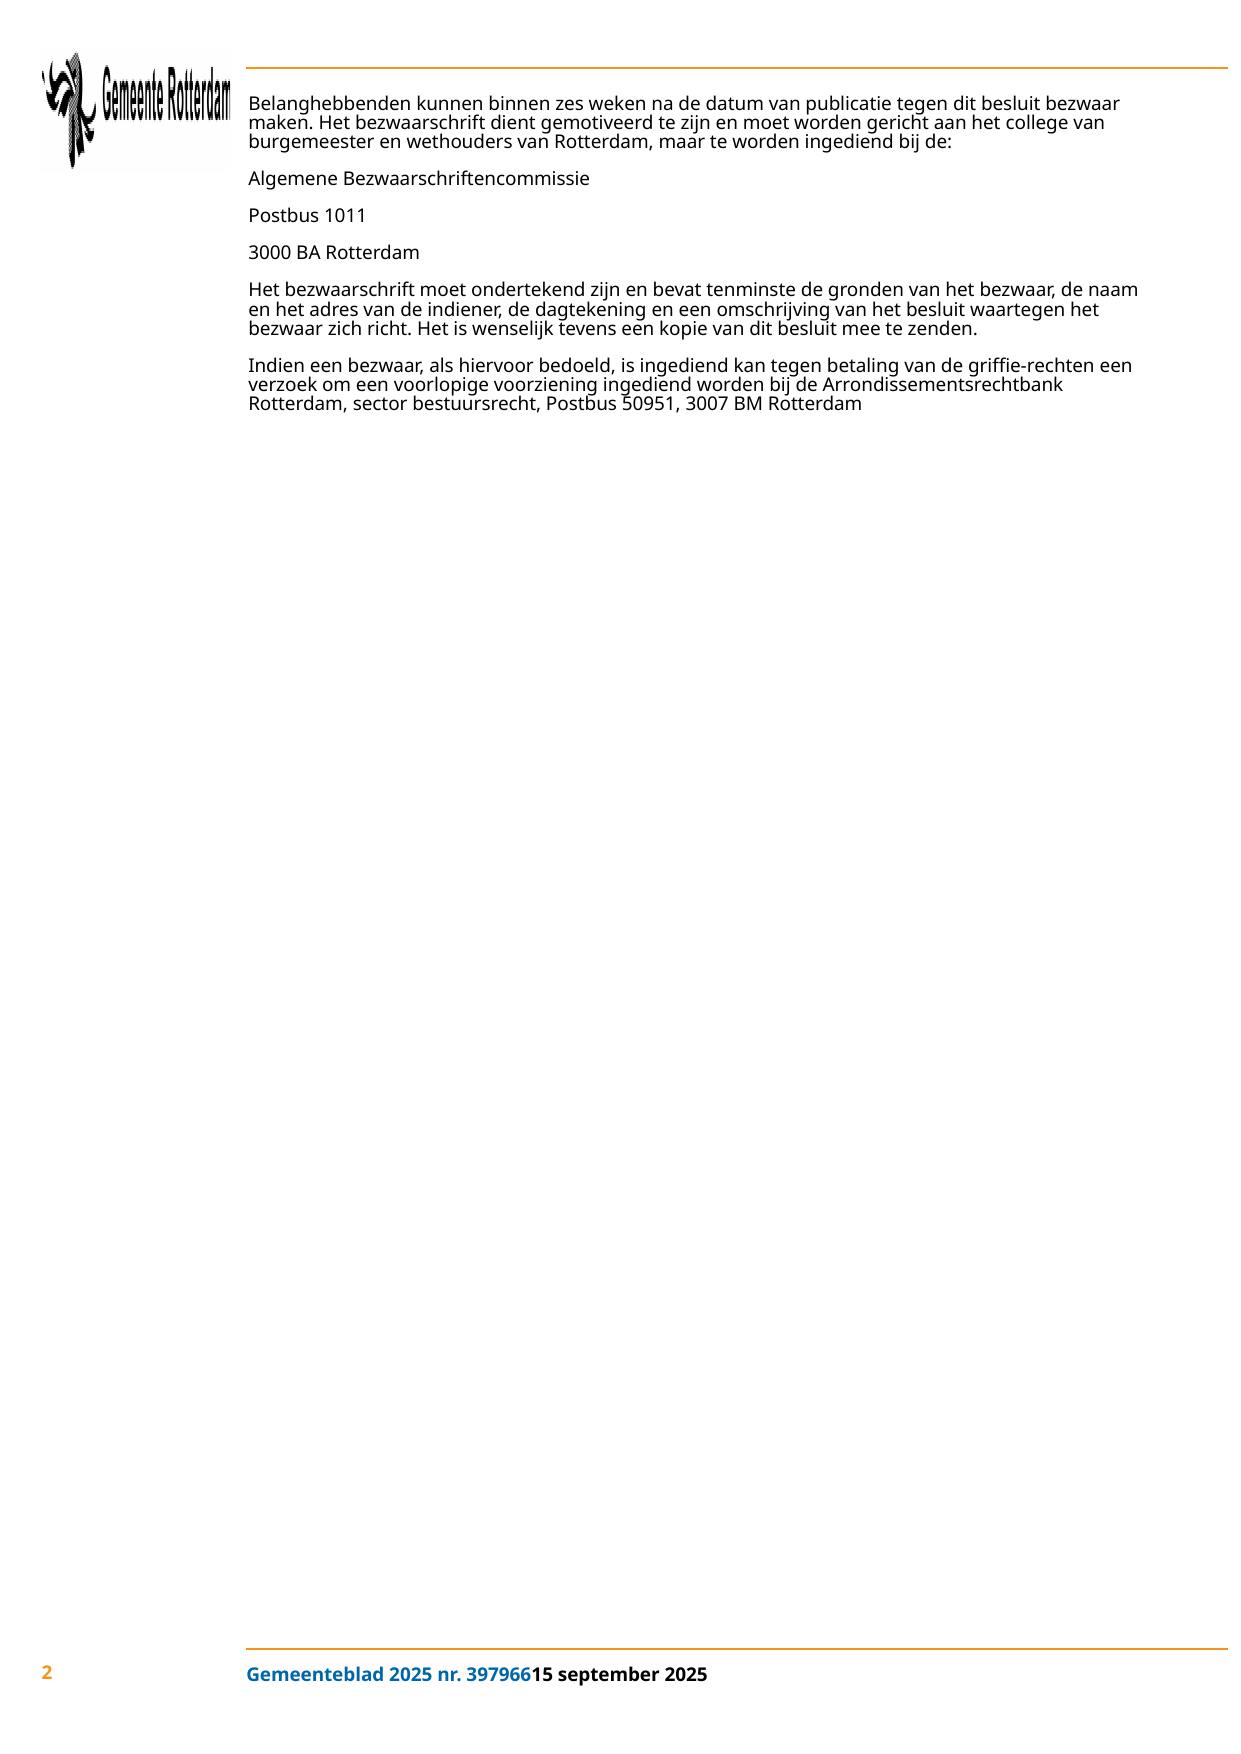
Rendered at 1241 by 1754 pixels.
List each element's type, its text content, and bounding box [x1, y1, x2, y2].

text Het bezwaarschrift moet ondertekend zijn en bevat tenminste de gronden van het bezwaar, de naam en het adres van de indiener, de dagtekening en een omschrijving van het besluit waartegen het bezwaar zich richt. Het is wenselijk tevens een kopie van dit besluit mee te zenden. [248, 281, 1152, 339]
text Postbus 1011 [248, 207, 1152, 227]
text Indien een bezwaar, als hiervoor bedoeld, is ingediend kan tegen betaling van de griffie-rechten een verzoek om een voorlopige voorziening ingediend worden bij de Arrondissementsrechtbank Rotterdam, sector bestuursrecht, Postbus 50951, 3007 BM Rotterdam [248, 357, 1152, 414]
text Algemene Bezwaarschriftencommissie [248, 170, 1152, 189]
picture [41, 47, 231, 172]
text Belanghebbenden kunnen binnen zes weken na de datum van publicatie tegen dit besluit bezwaar maken. Het bezwaarschrift dient gemotiveerd te zijn en moet worden gericht aan het college van burgemeester en wethouders van Rotterdam, maar te worden ingediend bij de: [248, 95, 1152, 153]
text 3000 BA Rotterdam [248, 244, 1152, 263]
